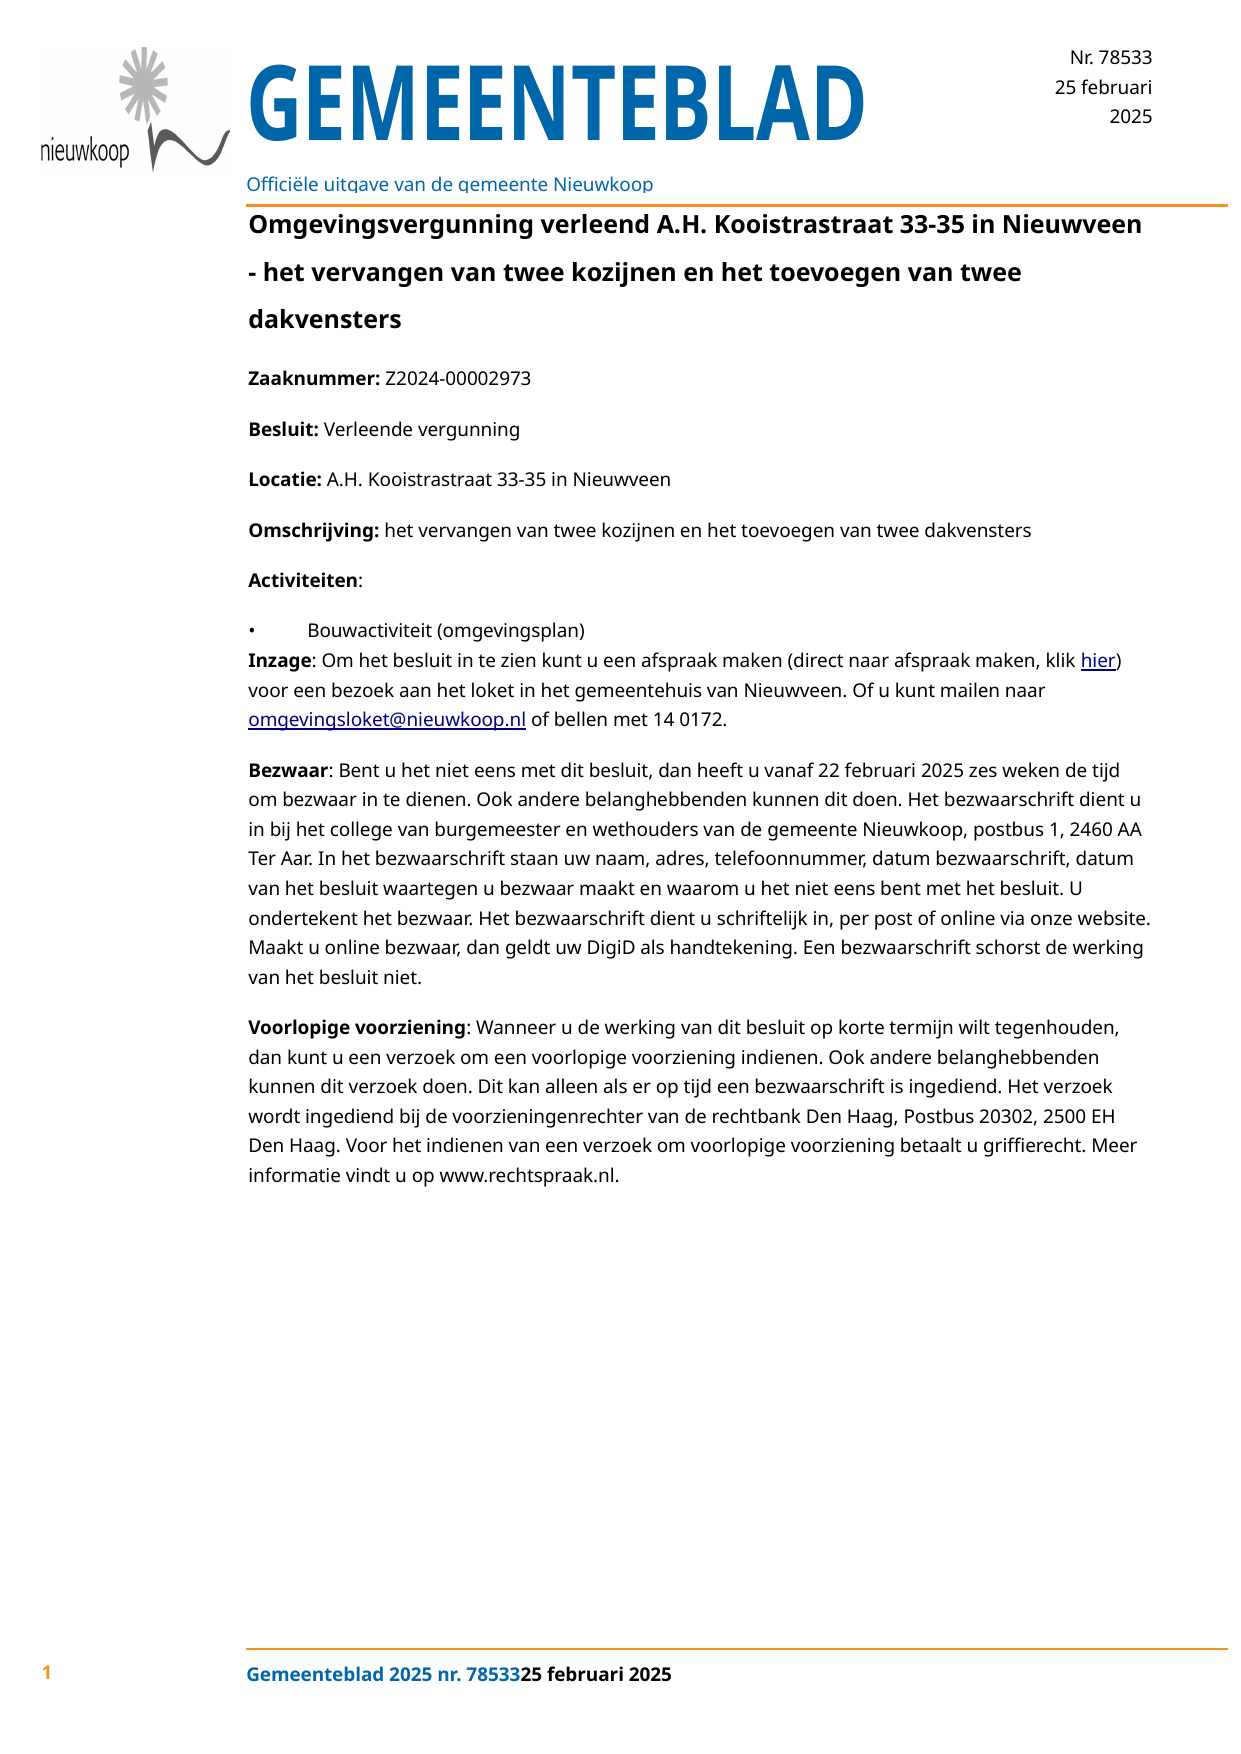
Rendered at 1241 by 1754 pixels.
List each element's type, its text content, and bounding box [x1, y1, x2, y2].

text Inzage: Om het besluit in te zien kunt u een afspraak maken (direct naar afspraak maken, klik hier) voor een bezoek aan het loket in het gemeentehuis van Nieuwveen. Of u kunt mailen naar omgevingsloket@nieuwkoop.nl of bellen met 14 0172. [248, 647, 1152, 732]
text Activiteiten: [248, 567, 1152, 593]
text Voorlopige voorziening: Wanneer u de werking van dit besluit op korte termijn wilt tegenhouden, dan kunt u een verzoek om een voorlopige voorziening indienen. Ook andere belanghebbenden kunnen dit verzoek doen. Dit kan alleen als er op tijd een bezwaarschrift is ingediend. Het verzoek wordt ingediend bij de voorzieningenrechter van de rechtbank Den Haag, Postbus 20302, 2500 EH Den Haag. Voor het indienen van een verzoek om voorlopige voorziening betaalt u griffierecht. Meer informatie vindt u op www.rechtspraak.nl. [248, 1014, 1152, 1188]
text Locatie: A.H. Kooistrastraat 33-35 in Nieuwveen [248, 466, 1152, 492]
text Bezwaar: Bent u het niet eens met dit besluit, dan heeft u vanaf 22 februari 2025 zes weken de tijd om bezwaar in te dienen. Ook andere belanghebbenden kunnen dit doen. Het bezwaarschrift dient u in bij het college van burgemeester en wethouders van de gemeente Nieuwkoop, postbus 1, 2460 AA Ter Aar. In het bezwaarschrift staan uw naam, adres, telefoonnummer, datum bezwaarschrift, datum van het besluit waartegen u bezwaar maakt en waarom u het niet eens bent met het besluit. U ondertekent het bezwaar. Het bezwaarschrift dient u schriftelijk in, per post of online via onze website. Maakt u online bezwaar, dan geldt uw DigiD als handtekening. Een bezwaarschrift schorst de werking van het besluit niet. [248, 757, 1152, 989]
text Besluit: Verleende vergunning [248, 416, 1152, 442]
picture [41, 47, 231, 172]
list Bouwactiviteit (omgevingsplan) [248, 618, 1152, 643]
text Zaaknummer: Z2024-00002973 [248, 366, 1152, 391]
text Omgevingsvergunning verleend A.H. Kooistrastraat 33-35 in Nieuwveen - het vervangen van twee kozijnen en het toevoegen van twee dakvensters [248, 207, 1152, 336]
text Omschrijving: het vervangen van twee kozijnen en het toevoegen van twee dakvensters [248, 517, 1152, 542]
